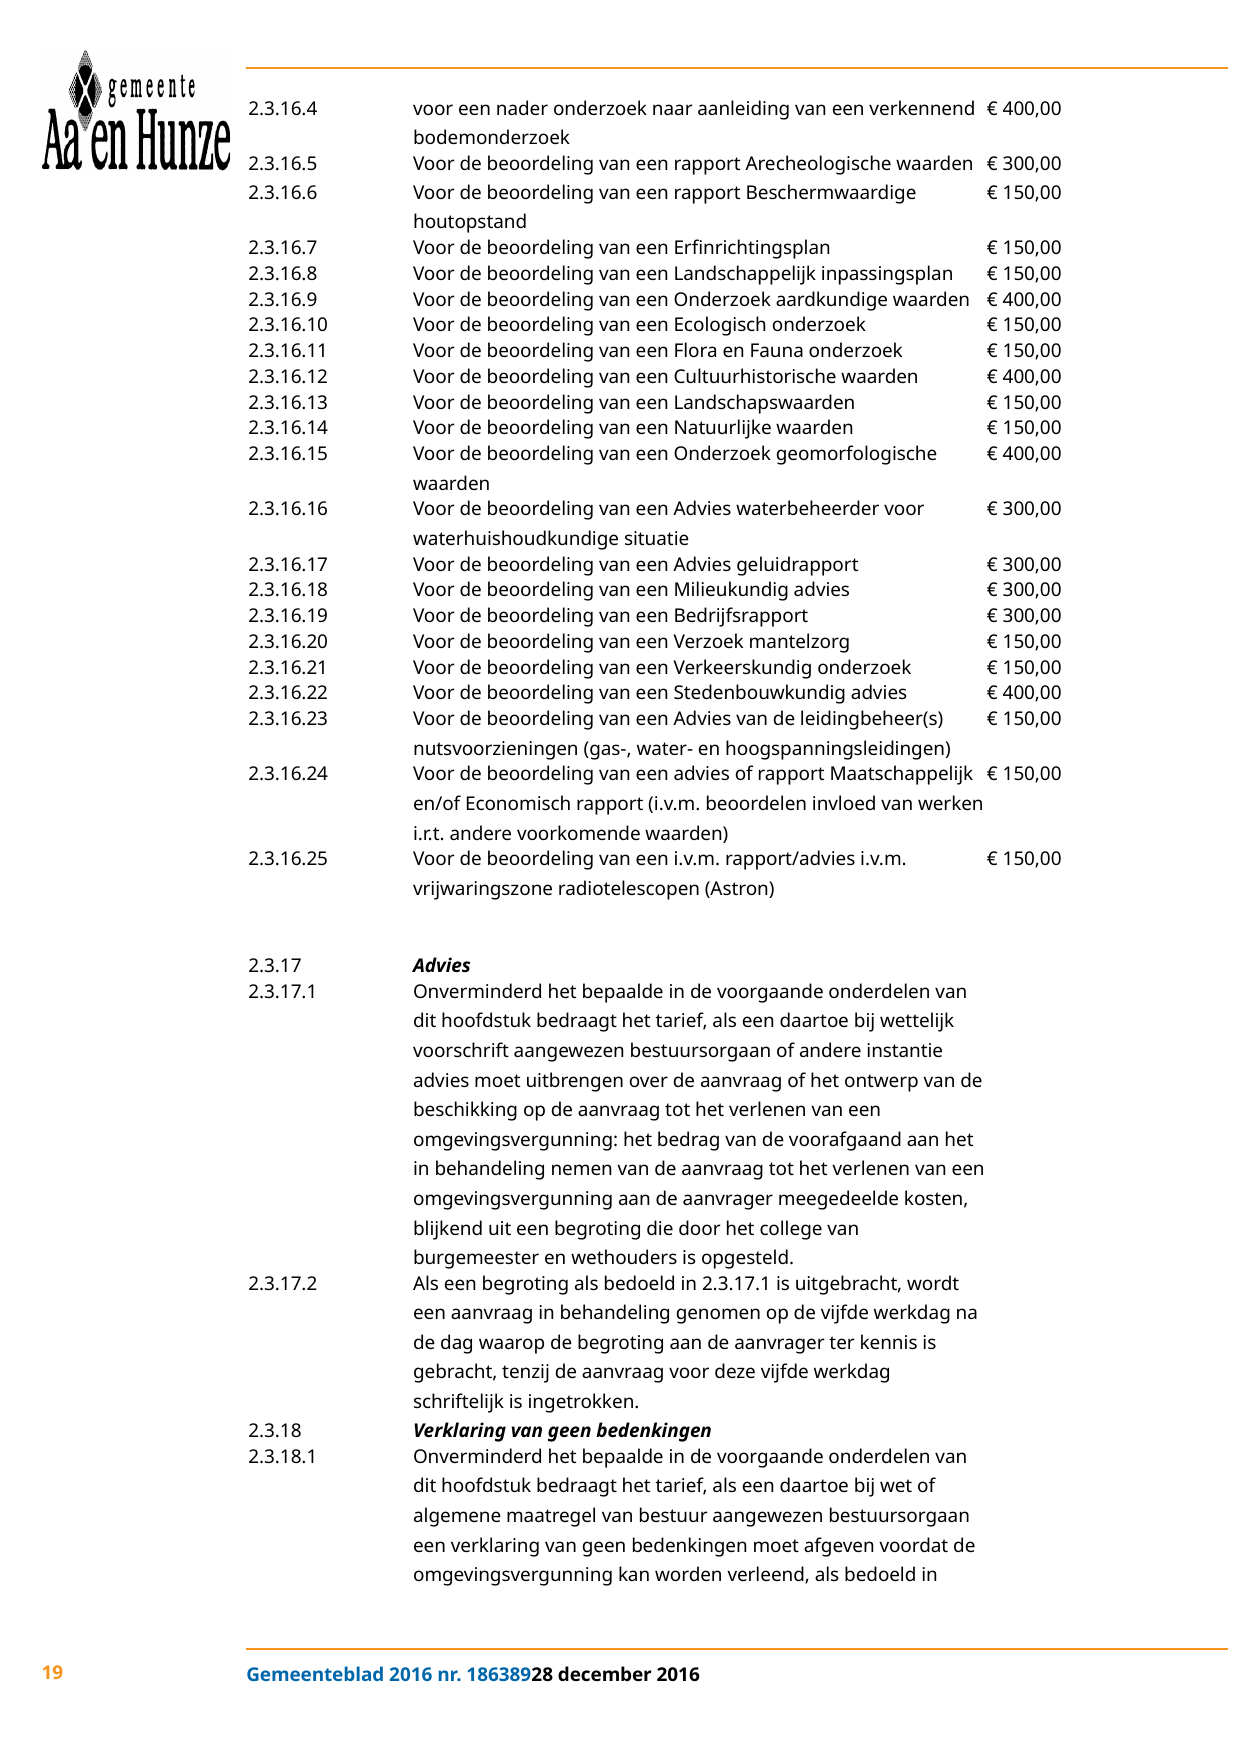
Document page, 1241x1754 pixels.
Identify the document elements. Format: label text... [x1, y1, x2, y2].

table_cell Advies [413, 952, 987, 978]
table_cell 2.3.16.4 [248, 95, 413, 150]
table_cell € 400,00 [987, 680, 1152, 705]
table_cell 2.3.16.24 [248, 761, 413, 846]
table_cell € 150,00 [987, 705, 1152, 761]
table_header 2.3.16.6 [248, 179, 413, 234]
table_header € 150,00 [987, 179, 1152, 234]
table_cell 2.3.16.7 [248, 235, 413, 260]
table_cell Voor de beoordeling van een Landschappelijk inpassingsplan [413, 260, 987, 286]
table_cell € 150,00 [987, 654, 1152, 679]
table_cell € 400,00 [987, 286, 1152, 312]
table_header 2.3.18 [248, 1418, 413, 1443]
table_cell Voor de beoordeling van een Cultuurhistorische waarden [413, 363, 987, 389]
table_cell Voor de beoordeling van een Advies geluidrapport [413, 551, 987, 577]
table_cell € 300,00 [987, 496, 1152, 551]
table_cell € 150,00 [987, 846, 1152, 901]
table_cell Voor de beoordeling van een Milieukundig advies [413, 577, 987, 602]
table_cell [248, 901, 413, 927]
table_cell 2.3.16.20 [248, 628, 413, 654]
table_cell € 300,00 [987, 603, 1152, 628]
table_cell [987, 1270, 1152, 1414]
table_cell [248, 927, 413, 952]
table_cell Voor de beoordeling van een Onderzoek geomorfologische waarden [413, 440, 987, 496]
table_cell 2.3.16.17 [248, 551, 413, 577]
table_cell 2.3.16.5 [248, 150, 413, 176]
table_cell € 400,00 [987, 95, 1152, 150]
table_cell € 300,00 [987, 551, 1152, 577]
table_cell [987, 952, 1152, 978]
table_cell € 150,00 [987, 338, 1152, 363]
table_cell Voor de beoordeling van een Erfinrichtingsplan [413, 235, 987, 260]
picture [41, 47, 231, 172]
table_cell Voor de beoordeling van een Onderzoek aardkundige waarden [413, 286, 987, 312]
table_cell € 150,00 [987, 389, 1152, 414]
table_cell € 150,00 [987, 415, 1152, 440]
table_cell 2.3.16.23 [248, 705, 413, 761]
table_cell 2.3.16.12 [248, 363, 413, 389]
table_cell [987, 1443, 1152, 1587]
table_cell € 400,00 [987, 363, 1152, 389]
table_cell Onverminderd het bepaalde in de voorgaande onderdelen van dit hoofdstuk bedraagt het tarief, als een daartoe bij wettelijk voorschrift aangewezen bestuursorgaan of andere instantie advies moet uitbrengen over de aanvraag of het ontwerp van de beschikking op de aanvraag tot het verlenen van een omgevingsvergunning: het bedrag van de voorafgaand aan het in behandeling nemen van de aanvraag tot het verlenen van een omgevingsvergunning aan de aanvrager meegedeelde kosten, blijkend uit een begroting die door het college van burgemeester en wethouders is opgesteld. [413, 978, 987, 1270]
table_cell 2.3.16.8 [248, 260, 413, 286]
table_cell Voor de beoordeling van een Flora en Fauna onderzoek [413, 338, 987, 363]
table_cell 2.3.16.14 [248, 415, 413, 440]
table_cell Als een begroting als bedoeld in 2.3.17.1 is uitgebracht, wordt een aanvraag in behandeling genomen op de vijfde werkdag na de dag waarop de begroting aan de aanvrager ter kennis is gebracht, tenzij de aanvraag voor deze vijfde werkdag schriftelijk is ingetrokken. [413, 1270, 987, 1414]
table_cell 2.3.16.19 [248, 603, 413, 628]
table_cell Onverminderd het bepaalde in de voorgaande onderdelen van dit hoofdstuk bedraagt het tarief, als een daartoe bij wet of algemene maatregel van bestuur aangewezen bestuursorgaan een verklaring van geen bedenkingen moet afgeven voordat de omgevingsvergunning kan worden verleend, als bedoeld in [413, 1443, 987, 1587]
table_cell 2.3.16.9 [248, 286, 413, 312]
table_cell [987, 927, 1152, 952]
table_cell [413, 927, 987, 952]
table_cell € 150,00 [987, 260, 1152, 286]
table_header [987, 1418, 1152, 1443]
table_cell 2.3.17.1 [248, 978, 413, 1270]
table_header Verklaring van geen bedenkingen [413, 1418, 987, 1443]
table_cell € 150,00 [987, 761, 1152, 846]
table_header Voor de beoordeling van een rapport Beschermwaardige houtopstand [413, 179, 987, 234]
table_cell [413, 901, 987, 927]
table_cell € 300,00 [987, 577, 1152, 602]
table_cell Voor de beoordeling van een advies of rapport Maatschappelijk en/of Economisch rapport (i.v.m. beoordelen invloed van werken i.r.t. andere voorkomende waarden) [413, 761, 987, 846]
table_cell 2.3.16.21 [248, 654, 413, 679]
table_cell 2.3.16.25 [248, 846, 413, 901]
table_cell Voor de beoordeling van een Stedenbouwkundig advies [413, 680, 987, 705]
table_cell 2.3.18.1 [248, 1443, 413, 1587]
table_cell [987, 978, 1152, 1270]
table_cell 2.3.17 [248, 952, 413, 978]
table_cell € 400,00 [987, 440, 1152, 496]
table_cell Voor de beoordeling van een Natuurlijke waarden [413, 415, 987, 440]
table_cell Voor de beoordeling van een i.v.m. rapport/advies i.v.m. vrijwaringszone radiotelescopen (Astron) [413, 846, 987, 901]
table_cell [987, 901, 1152, 927]
table_cell 2.3.16.10 [248, 312, 413, 337]
table_cell € 150,00 [987, 628, 1152, 654]
table_cell 2.3.16.15 [248, 440, 413, 496]
table_cell 2.3.17.2 [248, 1270, 413, 1414]
table_cell Voor de beoordeling van een rapport Arecheologische waarden [413, 150, 987, 176]
table_cell Voor de beoordeling van een Ecologisch onderzoek [413, 312, 987, 337]
table_cell € 150,00 [987, 312, 1152, 337]
table_cell Voor de beoordeling van een Advies van de leidingbeheer(s) nutsvoorzieningen (gas-, water- en hoogspanningsleidingen) [413, 705, 987, 761]
table_cell 2.3.16.22 [248, 680, 413, 705]
table_cell Voor de beoordeling van een Verkeerskundig onderzoek [413, 654, 987, 679]
table_cell Voor de beoordeling van een Verzoek mantelzorg [413, 628, 987, 654]
table_cell 2.3.16.11 [248, 338, 413, 363]
table_cell Voor de beoordeling van een Landschapswaarden [413, 389, 987, 414]
table_cell € 300,00 [987, 150, 1152, 176]
table_cell Voor de beoordeling van een Bedrijfsrapport [413, 603, 987, 628]
table_cell Voor de beoordeling van een Advies waterbeheerder voor waterhuishoudkundige situatie [413, 496, 987, 551]
table_cell 2.3.16.18 [248, 577, 413, 602]
table_cell 2.3.16.13 [248, 389, 413, 414]
table_cell € 150,00 [987, 235, 1152, 260]
table_cell 2.3.16.16 [248, 496, 413, 551]
table_cell voor een nader onderzoek naar aanleiding van een verkennend bodemonderzoek [413, 95, 987, 150]
